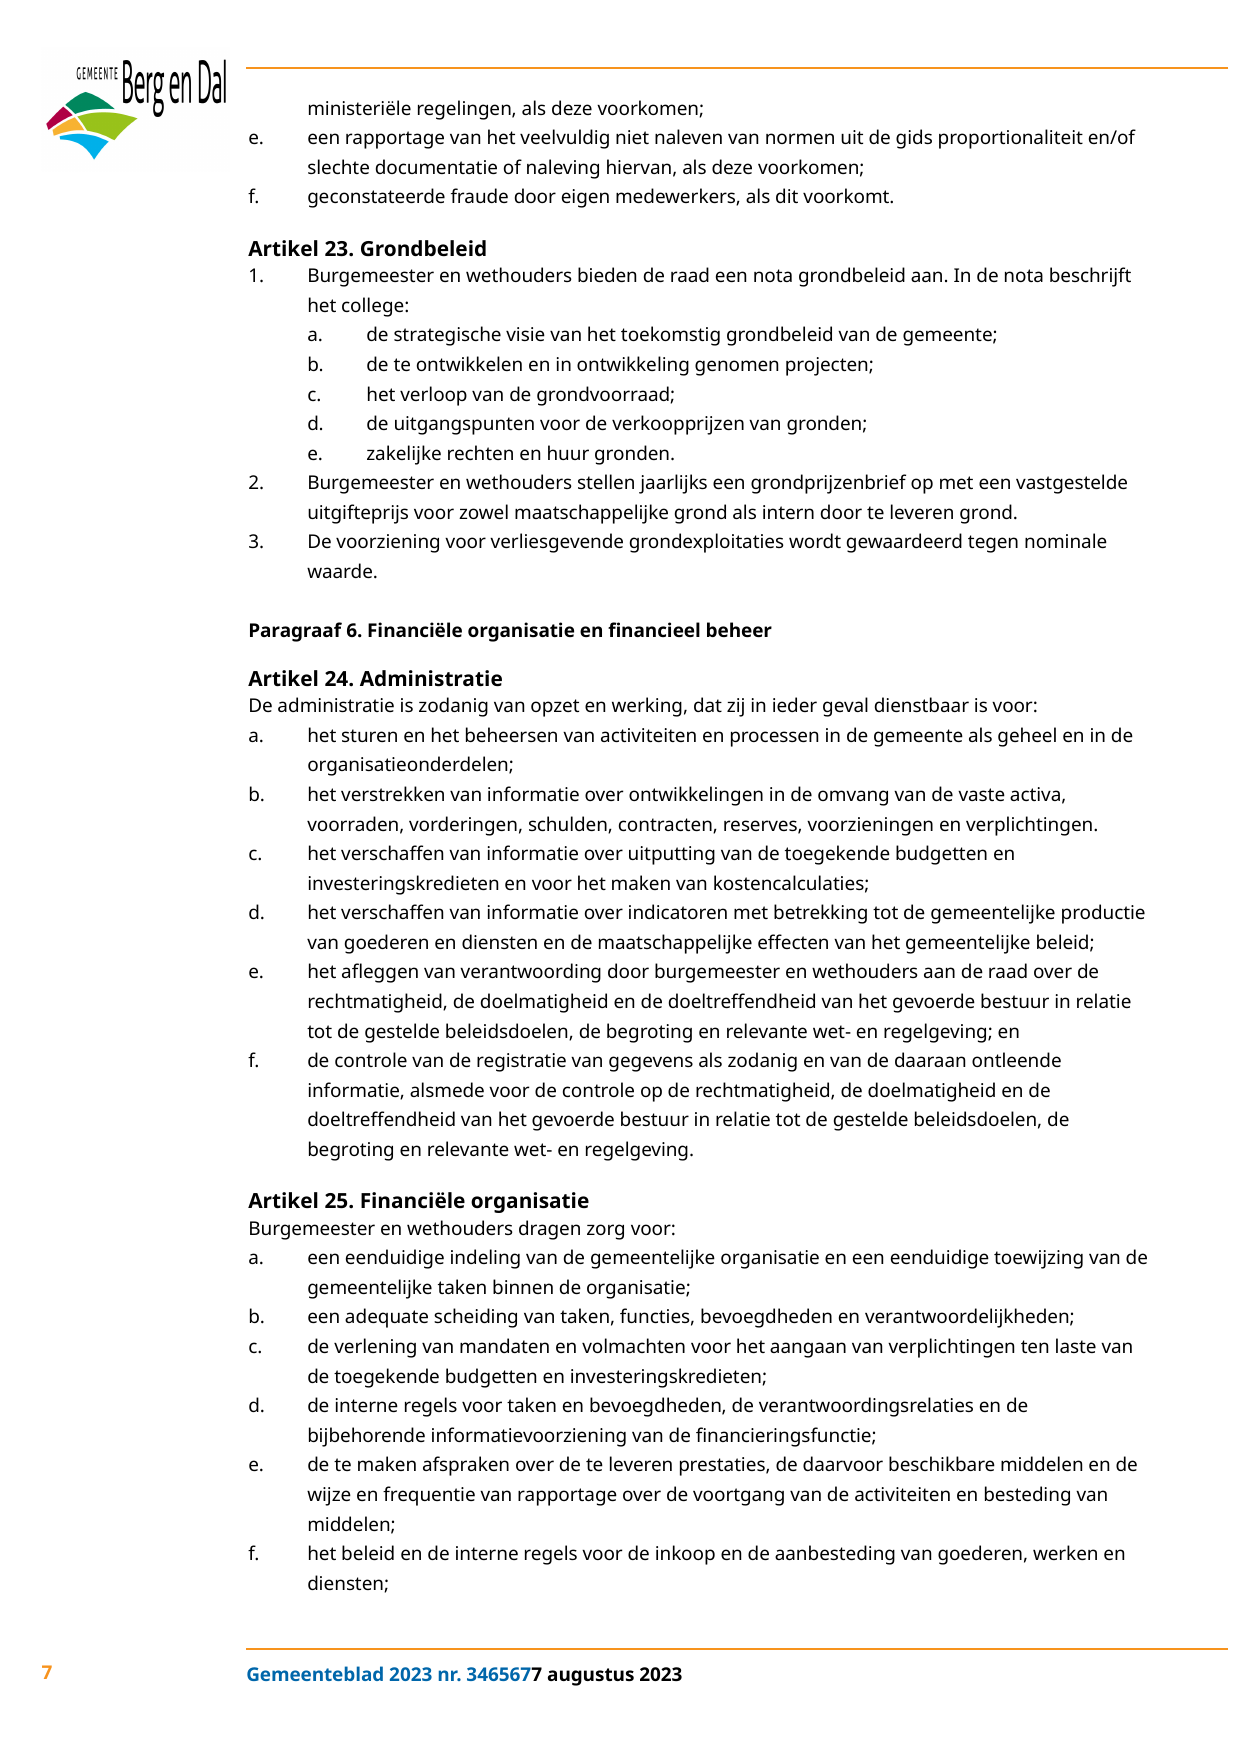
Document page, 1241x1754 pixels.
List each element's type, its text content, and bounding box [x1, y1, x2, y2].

list het verloop van de grondvoorraad; [307, 381, 1152, 406]
list het verstrekken van informatie over ontwikkelingen in de omvang van de vaste activa, voorraden, vorderingen, schulden, contracten, reserves, voorzieningen en verplichtingen. [248, 781, 1152, 836]
list de te maken afspraken over de te leveren prestaties, de daarvoor beschikbare middelen en de wijze en frequentie van rapportage over de voortgang van de activiteiten en besteding van middelen; [248, 1452, 1152, 1537]
list Burgemeester en wethouders bieden de raad een nota grondbeleid aan. In de nota beschrijft het college: [248, 262, 1152, 318]
text Artikel 25. Financiële organisatie [248, 1187, 1152, 1215]
list de uitgangspunten voor de verkoopprijzen van gronden; [307, 410, 1152, 436]
picture [41, 47, 231, 172]
text De administratie is zodanig van opzet en werking, dat zij in ieder geval dienstbaar is voor: [248, 692, 1152, 718]
list De voorziening voor verliesgevende grondexploitaties wordt gewaardeerd tegen nominale waarde. [248, 529, 1152, 584]
list geconstateerde fraude door eigen medewerkers, als dit voorkomt. [248, 183, 1152, 209]
list de strategische visie van het toekomstig grondbeleid van de gemeente; [307, 322, 1152, 347]
list het verschaffen van informatie over uitputting van de toegekende budgetten en investeringskredieten en voor het maken van kostencalculaties; [248, 840, 1152, 896]
list Burgemeester en wethouders stellen jaarlijks een grondprijzenbrief op met een vastgestelde uitgifteprijs voor zowel maatschappelijke grond als intern door te leveren grond. [248, 469, 1152, 525]
list de controle van de registratie van gegevens als zodanig en van de daaraan ontleende informatie, alsmede voor de controle op de rechtmatigheid, de doelmatigheid en de doeltreffendheid van het gevoerde bestuur in relatie tot de gestelde beleidsdoelen, de begroting en relevante wet- en regelgeving. [248, 1047, 1152, 1162]
list de interne regels voor taken en bevoegdheden, de verantwoordingsrelaties en de bijbehorende informatievoorziening van de financieringsfunctie; [248, 1392, 1152, 1448]
list het sturen en het beheersen van activiteiten en processen in de gemeente als geheel en in de organisatieonderdelen; [248, 722, 1152, 777]
list het beleid en de interne regels voor de inkoop en de aanbesteding van goederen, werken en diensten; [248, 1540, 1152, 1596]
list zakelijke rechten en huur gronden. [307, 440, 1152, 466]
text Artikel 24. Administratie [248, 664, 1152, 692]
list een eenduidige indeling van de gemeentelijke organisatie en een eenduidige toewijzing van de gemeentelijke taken binnen de organisatie; [248, 1244, 1152, 1300]
list ministeriële regelingen, als deze voorkomen; [248, 95, 1152, 121]
list een adequate scheiding van taken, functies, bevoegdheden en verantwoordelijkheden; [248, 1304, 1152, 1329]
list de verlening van mandaten en volmachten voor het aangaan van verplichtingen ten laste van de toegekende budgetten en investeringskredieten; [248, 1333, 1152, 1389]
list het afleggen van verantwoording door burgemeester en wethouders aan de raad over de rechtmatigheid, de doelmatigheid en de doeltreffendheid van het gevoerde bestuur in relatie tot de gestelde beleidsdoelen, de begroting en relevante wet- en regelgeving; en [248, 959, 1152, 1043]
list het verschaffen van informatie over indicatoren met betrekking tot de gemeentelijke productie van goederen en diensten en de maatschappelijke effecten van het gemeentelijke beleid; [248, 899, 1152, 955]
text Paragraaf 6. Financiële organisatie en financieel beheer [248, 617, 1152, 643]
list de te ontwikkelen en in ontwikkeling genomen projecten; [307, 351, 1152, 377]
list een rapportage van het veelvuldig niet naleven van normen uit de gids proportionaliteit en/of slechte documentatie of naleving hiervan, als deze voorkomen; [248, 124, 1152, 180]
text Burgemeester en wethouders dragen zorg voor: [248, 1215, 1152, 1241]
text Artikel 23. Grondbeleid [248, 234, 1152, 262]
